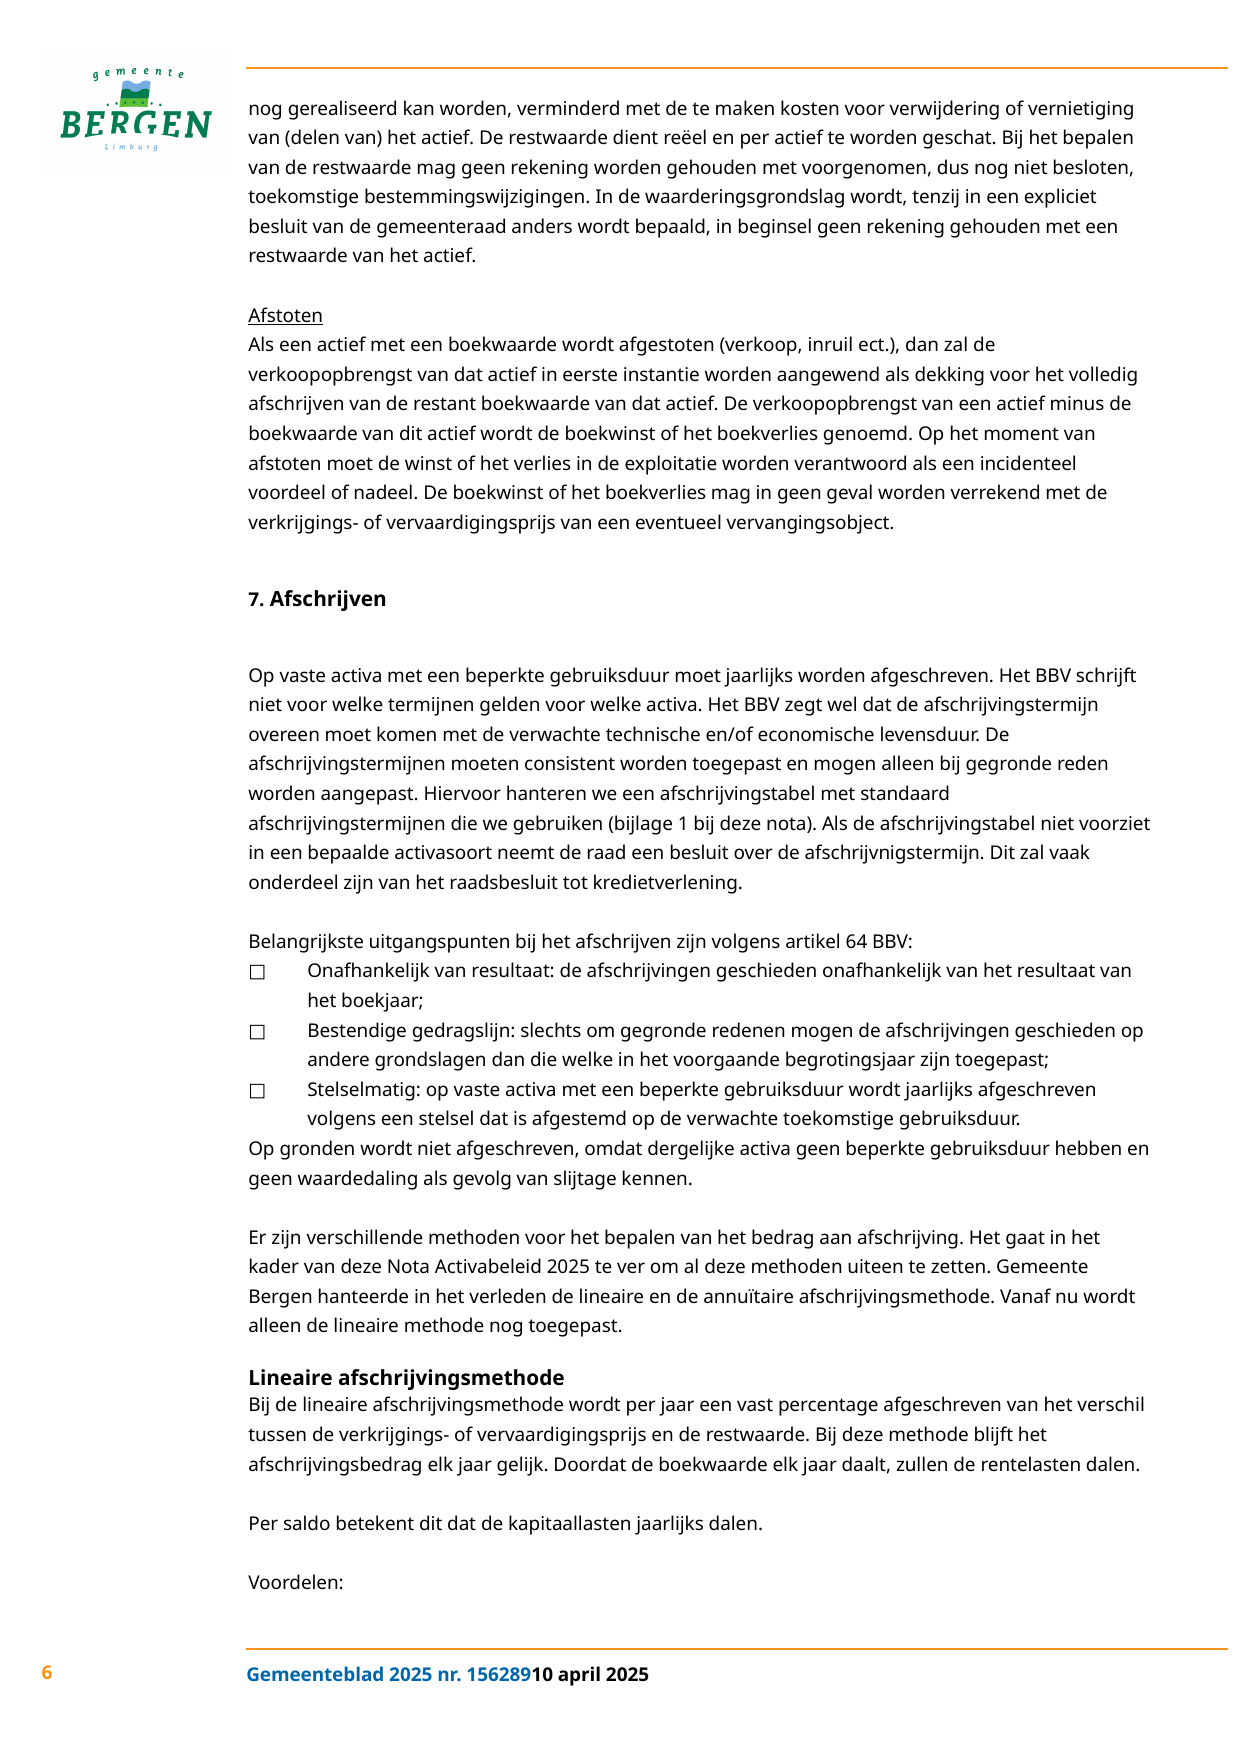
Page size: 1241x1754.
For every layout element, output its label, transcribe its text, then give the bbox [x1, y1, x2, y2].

text nog gerealiseerd kan worden, verminderd met de te maken kosten voor verwijdering of vernietiging van (delen van) het actief. De restwaarde dient reëel en per actief te worden geschat. Bij het bepalen van de restwaarde mag geen rekening worden gehouden met voorgenomen, dus nog niet besloten, toekomstige bestemmingswijzigingen. In de waarderingsgrondslag wordt, tenzij in een expliciet besluit van de gemeenteraad anders wordt bepaald, in beginsel geen rekening gehouden met een restwaarde van het actief. [248, 95, 1152, 268]
list Stelselmatig: op vaste activa met een beperkte gebruiksduur wordt jaarlijks afgeschreven volgens een stelsel dat is afgestemd op de verwachte toekomstige gebruiksduur. [248, 1076, 1152, 1131]
text Afstoten [248, 302, 1152, 328]
text Per saldo betekent dit dat de kapitaallasten jaarlijks dalen. [248, 1510, 1152, 1536]
text Lineaire afschrijvingsmethode [248, 1363, 1152, 1392]
text Als een actief met een boekwaarde wordt afgestoten (verkoop, inruil ect.), dan zal de verkoopopbrengst van dat actief in eerste instantie worden aangewend als dekking voor het volledig afschrijven van de restant boekwaarde van dat actief. De verkoopopbrengst van een actief minus de boekwaarde van dit actief wordt de boekwinst of het boekverlies genoemd. Op het moment van afstoten moet de winst of het verlies in de exploitatie worden verantwoord als een incidenteel voordeel of nadeel. De boekwinst of het boekverlies mag in geen geval worden verrekend met de verkrijgings- of vervaardigingsprijs van een eventueel vervangingsobject. [248, 331, 1152, 535]
list Onafhankelijk van resultaat: de afschrijvingen geschieden onafhankelijk van het resultaat van het boekjaar; [248, 958, 1152, 1013]
picture [41, 47, 231, 172]
text Er zijn verschillende methoden voor het bepalen van het bedrag aan afschrijving. Het gaat in het kader van deze Nota Activabeleid 2025 te ver om al deze methoden uiteen te zetten. Gemeente Bergen hanteerde in het verleden de lineaire en de annuïtaire afschrijvingsmethode. Vanaf nu wordt alleen de lineaire methode nog toegepast. [248, 1224, 1152, 1338]
text Op gronden wordt niet afgeschreven, omdat dergelijke activa geen beperkte gebruiksduur hebben en geen waardedaling als gevolg van slijtage kennen. [248, 1135, 1152, 1191]
text Bij de lineaire afschrijvingsmethode wordt per jaar een vast percentage afgeschreven van het verschil tussen de verkrijgings- of vervaardigingsprijs en de restwaarde. Bij deze methode blijft het afschrijvingsbedrag elk jaar gelijk. Doordat de boekwaarde elk jaar daalt, zullen de rentelasten dalen. [248, 1392, 1152, 1476]
list Bestendige gedragslijn: slechts om gegronde redenen mogen de afschrijvingen geschieden op andere grondslagen dan die welke in het voorgaande begrotingsjaar zijn toegepast; [248, 1017, 1152, 1072]
text Voordelen: [248, 1569, 1152, 1595]
text 7. Afschrijven [248, 584, 1152, 613]
text Op vaste activa met een beperkte gebruiksduur moet jaarlijks worden afgeschreven. Het BBV schrijft niet voor welke termijnen gelden voor welke activa. Het BBV zegt wel dat de afschrijvingstermijn overeen moet komen met de verwachte technische en/of economische levensduur. De afschrijvingstermijnen moeten consistent worden toegepast en mogen alleen bij gegronde reden worden aangepast. Hiervoor hanteren we een afschrijvingstabel met standaard afschrijvingstermijnen die we gebruiken (bijlage 1 bij deze nota). Als de afschrijvingstabel niet voorziet in een bepaalde activasoort neemt de raad een besluit over de afschrijvnigstermijn. Dit zal vaak onderdeel zijn van het raadsbesluit tot kredietverlening. [248, 662, 1152, 895]
text Belangrijkste uitgangspunten bij het afschrijven zijn volgens artikel 64 BBV: [248, 928, 1152, 954]
